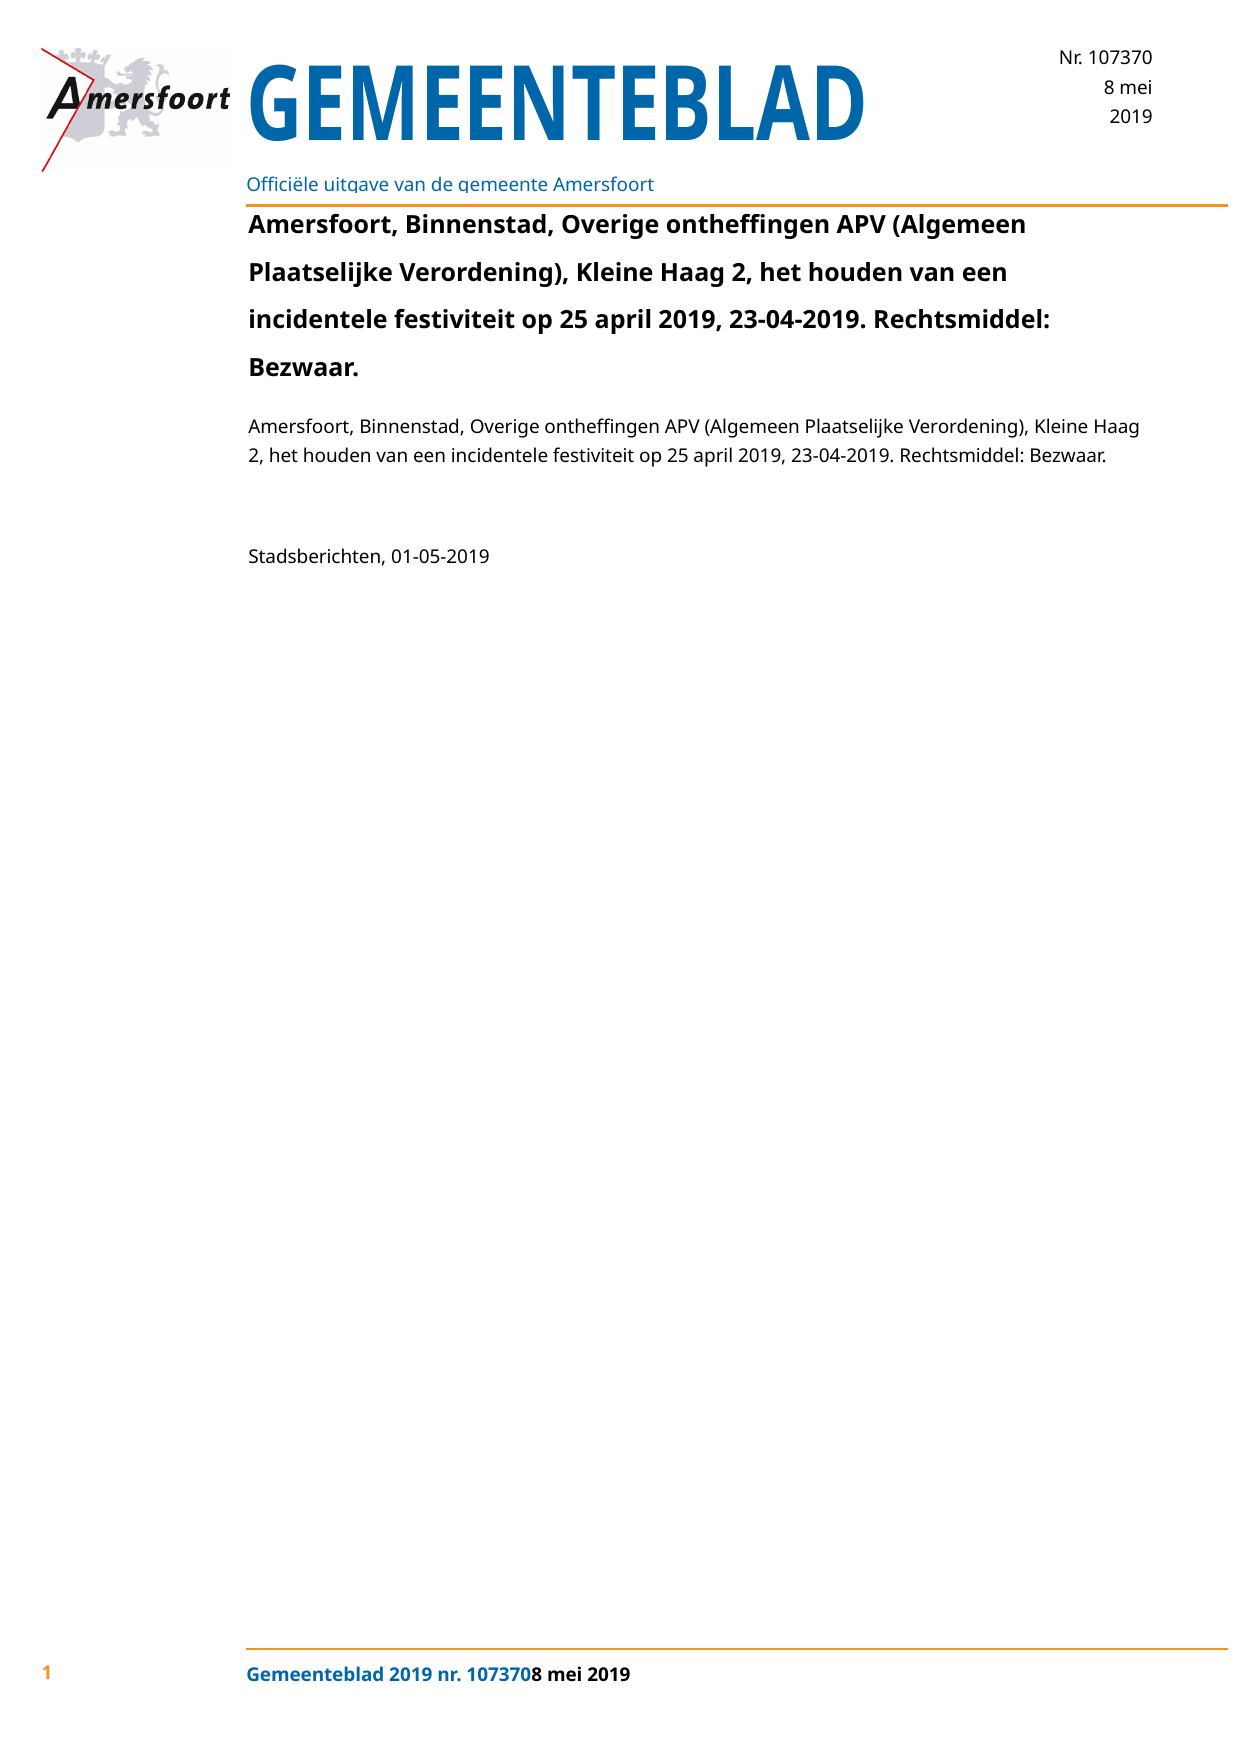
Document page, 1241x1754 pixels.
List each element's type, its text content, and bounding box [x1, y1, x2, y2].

text Amersfoort, Binnenstad, Overige ontheffingen APV (Algemeen Plaatselijke Verordening), Kleine Haag 2, het houden van een incidentele festiviteit op 25 april 2019, 23-04-2019. Rechtsmiddel: Bezwaar. [248, 207, 1152, 384]
text Amersfoort, Binnenstad, Overige ontheffingen APV (Algemeen Plaatselijke Verordening), Kleine Haag 2, het houden van een incidentele festiviteit op 25 april 2019, 23-04-2019. Rechtsmiddel: Bezwaar. [248, 413, 1152, 468]
picture [41, 47, 231, 172]
text Stadsberichten, 01-05-2019 [248, 543, 1152, 569]
